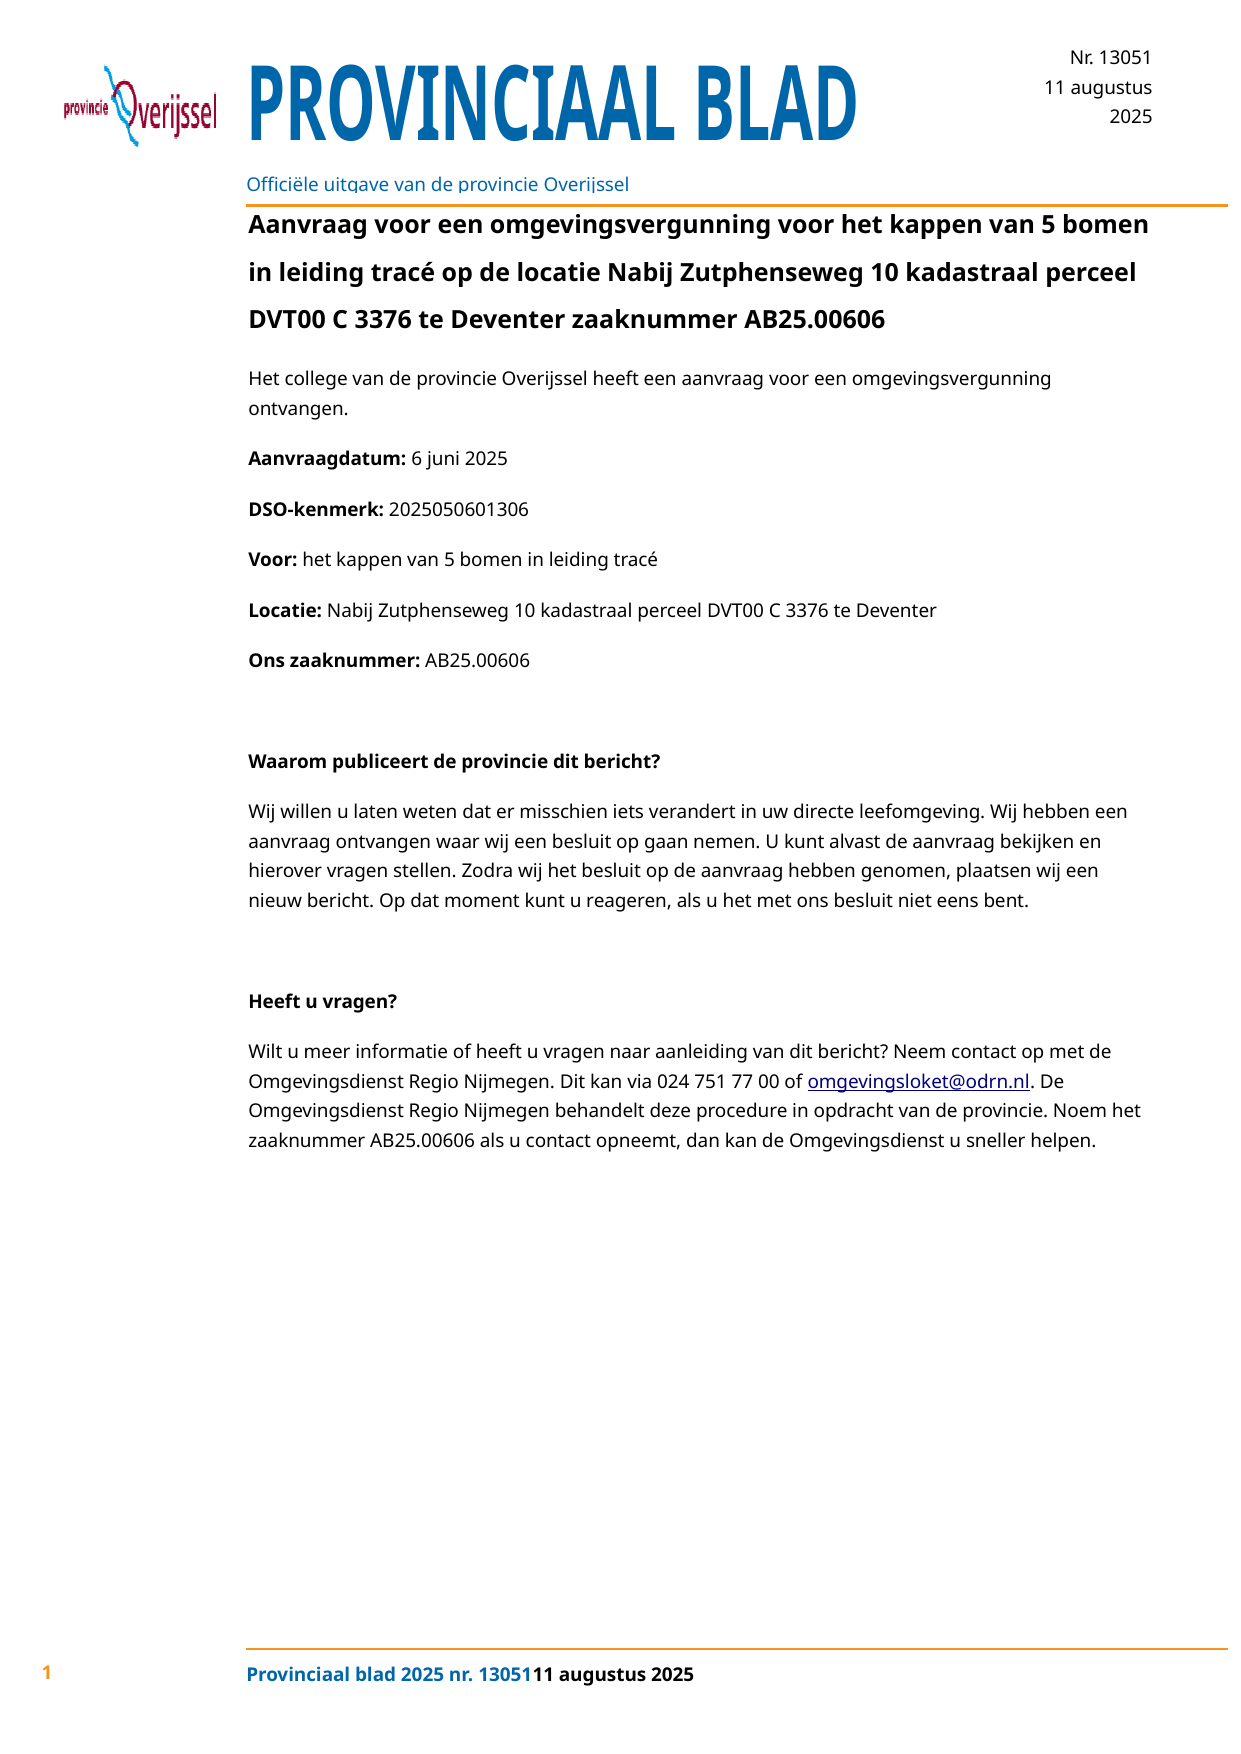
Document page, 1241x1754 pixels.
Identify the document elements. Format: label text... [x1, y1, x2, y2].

text Wij willen u laten weten dat er misschien iets verandert in uw directe leefomgeving. Wij hebben een aanvraag ontvangen waar wij een besluit op gaan nemen. U kunt alvast de aanvraag bekijken en hierover vragen stellen. Zodra wij het besluit op de aanvraag hebben genomen, plaatsen wij een nieuw bericht. Op dat moment kunt u reageren, als u het met ons besluit niet eens bent. [248, 798, 1152, 913]
text Aanvraag voor een omgevingsvergunning voor het kappen van 5 bomen in leiding tracé op de locatie Nabij Zutphenseweg 10 kadastraal perceel DVT00 C 3376 te Deventer zaaknummer AB25.00606 [248, 207, 1152, 336]
text Ons zaaknummer: AB25.00606 [248, 647, 1152, 673]
text Wilt u meer informatie of heeft u vragen naar aanleiding van dit bericht? Neem contact op met de Omgevingsdienst Regio Nijmegen. Dit kan via 024 751 77 00 of omgevingsloket@odrn.nl. De Omgevingsdienst Regio Nijmegen behandelt deze procedure in opdracht van de provincie. Noem het zaaknummer AB25.00606 als u contact opneemt, dan kan de Omgevingsdienst u sneller helpen. [248, 1038, 1152, 1153]
text Waarom publiceert de provincie dit bericht? [248, 748, 1152, 774]
text DSO-kenmerk: 2025050601306 [248, 496, 1152, 522]
picture [41, 47, 231, 172]
text Het college van de provincie Overijssel heeft een aanvraag voor een omgevingsvergunning ontvangen. [248, 366, 1152, 421]
text Aanvraagdatum: 6 juni 2025 [248, 446, 1152, 471]
text Voor: het kappen van 5 bomen in leiding tracé [248, 546, 1152, 572]
text Locatie: Nabij Zutphenseweg 10 kadastraal perceel DVT00 C 3376 te Deventer [248, 597, 1152, 622]
text Heeft u vragen? [248, 988, 1152, 1014]
